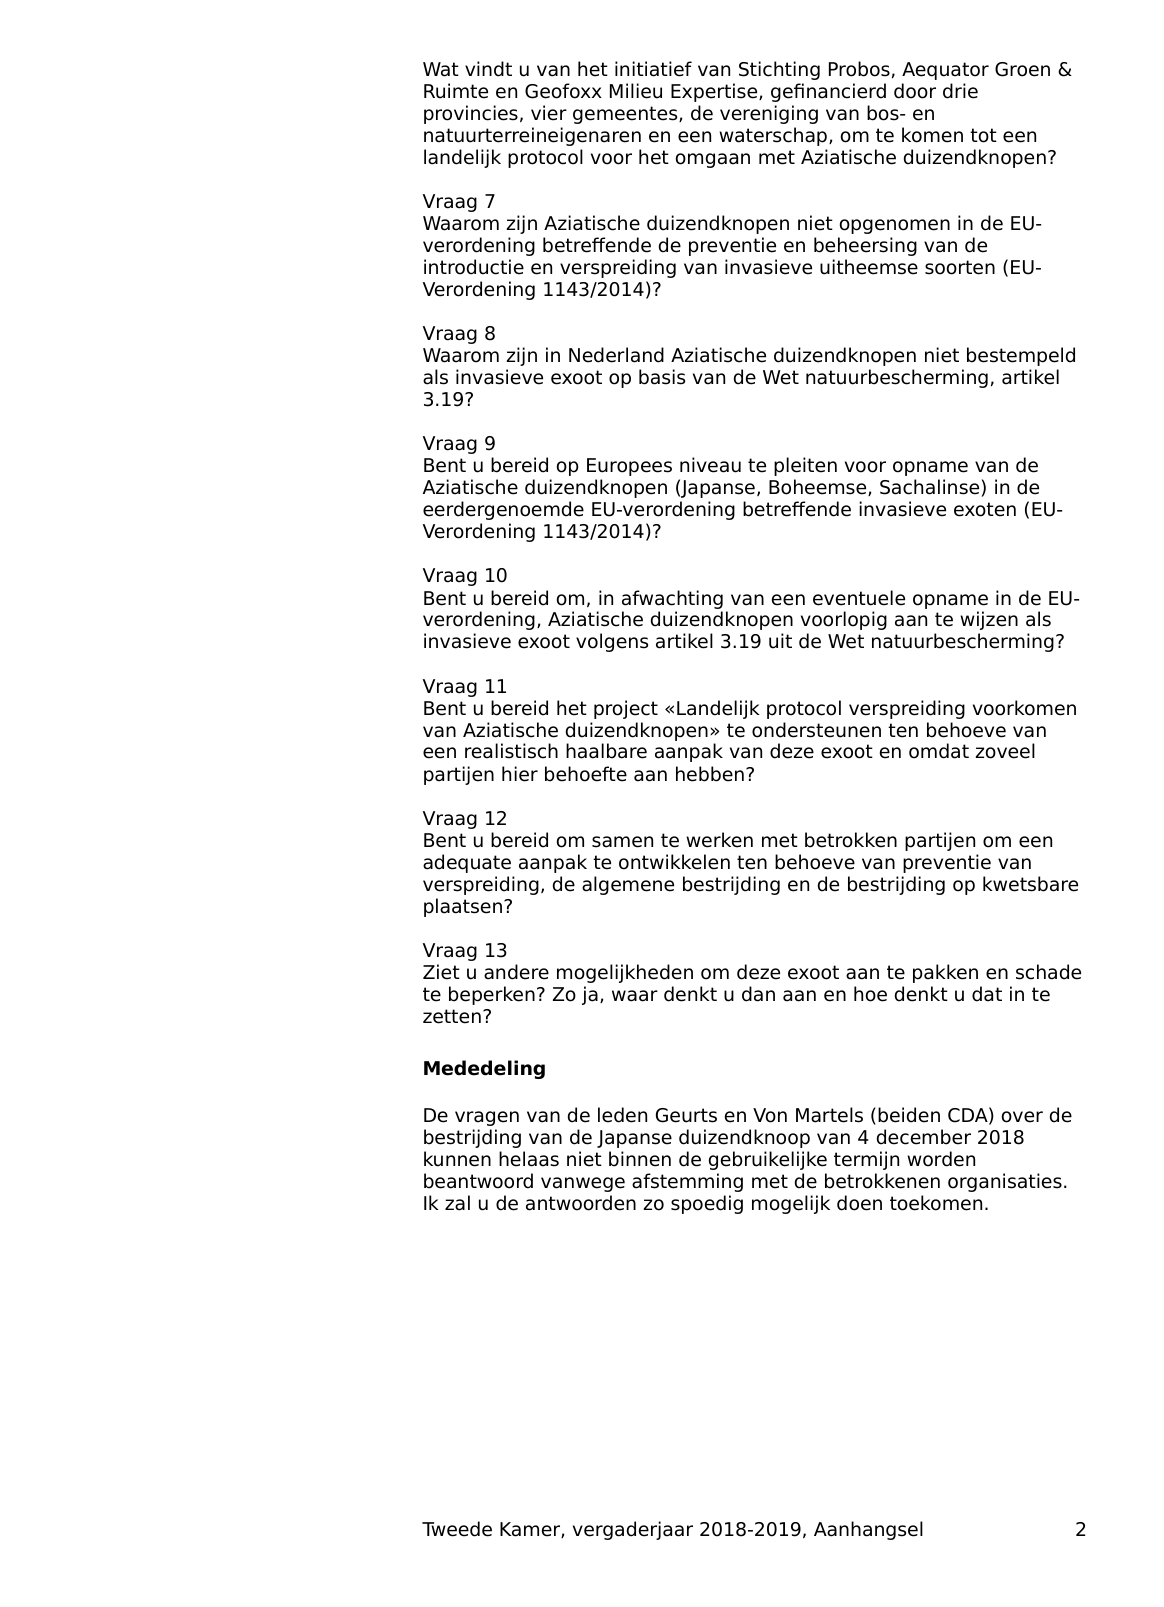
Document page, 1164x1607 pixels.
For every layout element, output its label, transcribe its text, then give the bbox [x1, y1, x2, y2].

text Bent u bereid op Europees niveau te pleiten voor opname van de Aziatische duizendknopen (Japanse, Boheemse, Sachalinse) in de eerdergenoemde EU-verordening betreffende invasieve exoten (EU-Verordening 1143/2014)? [422, 455, 1087, 543]
text Bent u bereid het project «Landelijk protocol verspreiding voorkomen van Aziatische duizendknopen» te ondersteunen ten behoeve van een realistisch haalbare aanpak van deze exoot en omdat zoveel partijen hier behoefte aan hebben? [422, 697, 1087, 785]
text Vraag 9 [422, 433, 1087, 455]
text Vraag 13 [422, 940, 1087, 962]
subtitle Mededeling [422, 1058, 1087, 1079]
text Bent u bereid om samen te werken met betrokken partijen om een adequate aanpak te ontwikkelen ten behoeve van preventie van verspreiding, de algemene bestrijding en de bestrijding op kwetsbare plaatsen? [422, 829, 1087, 917]
text Waarom zijn in Nederland Aziatische duizendknopen niet bestempeld als invasieve exoot op basis van de Wet natuurbescherming, artikel 3.19? [422, 345, 1087, 411]
text Wat vindt u van het initiatief van Stichting Probos, Aequator Groen & Ruimte en Geofoxx Milieu Expertise, gefinancierd door drie provincies, vier gemeentes, de vereniging van bos- en natuurterreineigenaren en een waterschap, om te komen tot een landelijk protocol voor het omgaan met Aziatische duizendknopen? [422, 59, 1087, 169]
text Ziet u andere mogelijkheden om deze exoot aan te pakken en schade te beperken? Zo ja, waar denkt u dan aan en hoe denkt u dat in te zetten? [422, 962, 1087, 1028]
text Vraag 8 [422, 323, 1087, 345]
text Bent u bereid om, in afwachting van een eventuele opname in de EU-verordening, Aziatische duizendknopen voorlopig aan te wijzen als invasieve exoot volgens artikel 3.19 uit de Wet natuurbescherming? [422, 587, 1087, 653]
text Ik zal u de antwoorden zo spoedig mogelijk doen toekomen. [422, 1192, 1087, 1214]
text Vraag 12 [422, 808, 1087, 829]
text Vraag 10 [422, 565, 1087, 587]
text Vraag 7 [422, 191, 1087, 213]
text De vragen van de leden Geurts en Von Martels (beiden CDA) over de bestrijding van de Japanse duizendknoop van 4 december 2018 kunnen helaas niet binnen de gebruikelijke termijn worden beantwoord vanwege afstemming met de betrokkenen organisaties. [422, 1104, 1087, 1192]
text Vraag 11 [422, 676, 1087, 697]
text Waarom zijn Aziatische duizendknopen niet opgenomen in de EU-verordening betreffende de preventie en beheersing van de introductie en verspreiding van invasieve uitheemse soorten (EU-Verordening 1143/2014)? [422, 213, 1087, 301]
